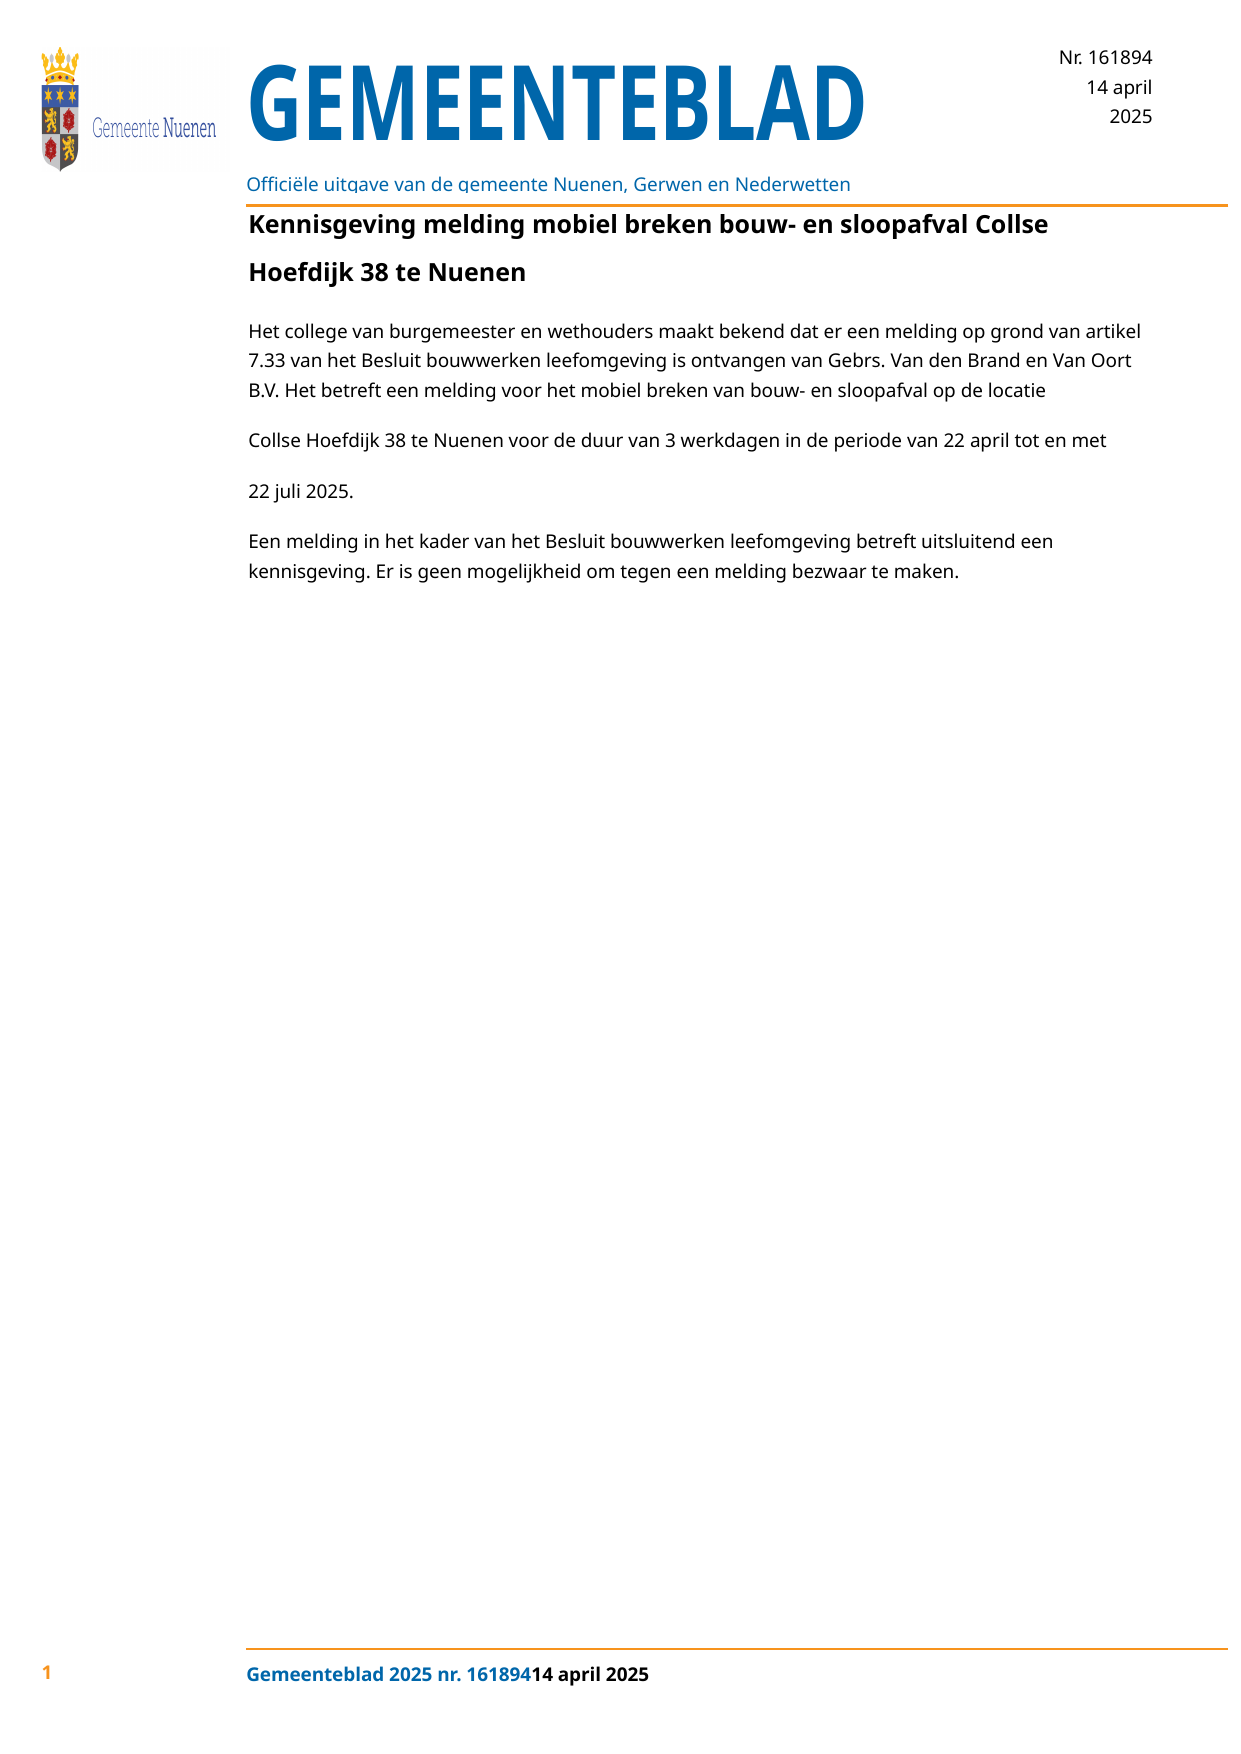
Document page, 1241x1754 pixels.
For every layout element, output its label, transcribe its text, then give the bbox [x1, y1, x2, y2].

text Collse Hoefdijk 38 te Nuenen voor de duur van 3 werkdagen in de periode van 22 april tot en met [248, 427, 1152, 453]
text Het college van burgemeester en wethouders maakt bekend dat er een melding op grond van artikel 7.33 van het Besluit bouwwerken leefomgeving is ontvangen van Gebrs. Van den Brand en Van Oort B.V. Het betreft een melding voor het mobiel breken van bouw- en sloopafval op de locatie [248, 318, 1152, 403]
text Een melding in het kader van het Besluit bouwwerken leefomgeving betreft uitsluitend een kennisgeving. Er is geen mogelijkheid om tegen een melding bezwaar te maken. [248, 528, 1152, 584]
text Kennisgeving melding mobiel breken bouw- en sloopafval Collse Hoefdijk 38 te Nuenen [248, 207, 1152, 288]
picture [41, 47, 231, 172]
text 22 juli 2025. [248, 478, 1152, 504]
